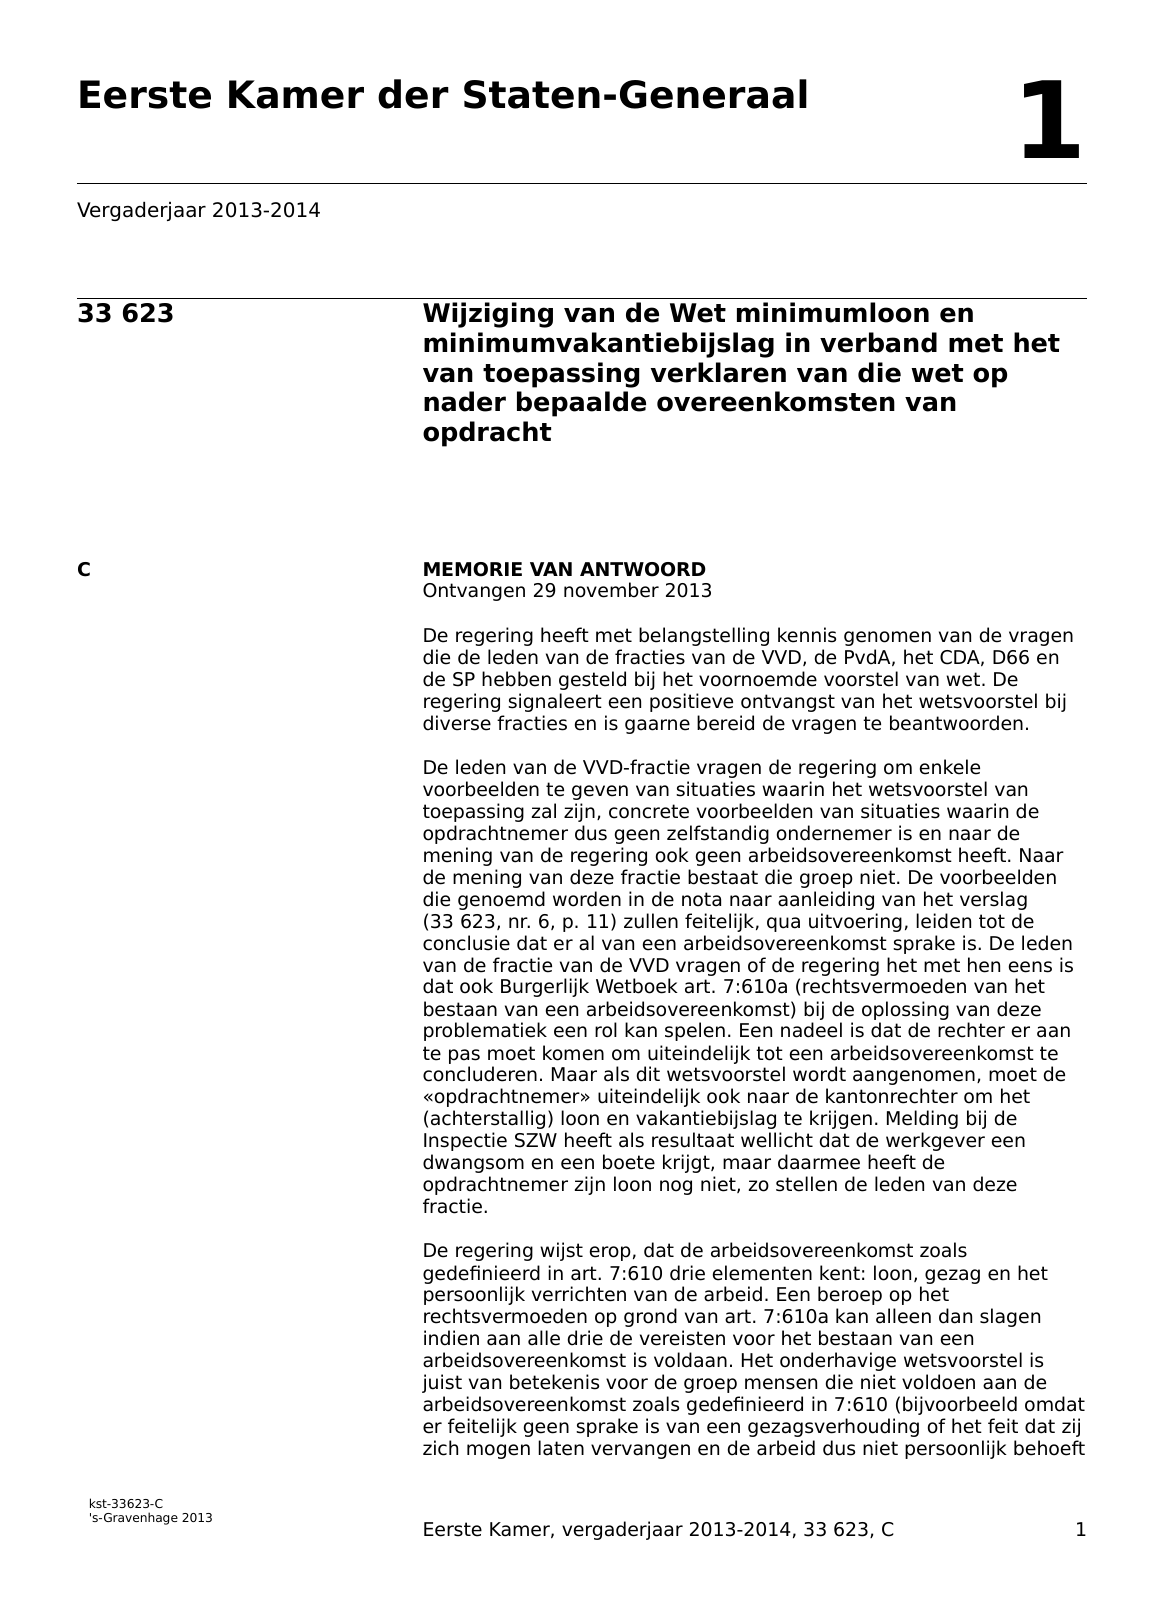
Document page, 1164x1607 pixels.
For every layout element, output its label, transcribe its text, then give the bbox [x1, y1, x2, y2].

text De regering wijst erop, dat de arbeidsovereenkomst zoals gedefinieerd in art. 7:610 drie elementen kent: loon, gezag en het persoonlijk verrichten van de arbeid. Een beroep op het rechtsvermoeden op grond van art. 7:610a kan alleen dan slagen indien aan alle drie de vereisten voor het bestaan van een arbeidsovereenkomst is voldaan. Het onderhavige wetsvoorstel is juist van betekenis voor de groep mensen die niet voldoen aan de arbeidsovereenkomst zoals gedefinieerd in 7:610 (bijvoorbeeld omdat er feitelijk geen sprake is van een gezagsverhouding of het feit dat zij zich mogen laten vervangen en de arbeid dus niet persoonlijk behoeft [422, 1240, 1087, 1460]
table_cell Vergaderjaar 2013-2014 [77, 184, 1087, 298]
table_header Eerste Kamer der Staten-Generaal [77, 59, 886, 183]
subtitle 33 623 Wijziging van de Wet minimumloon en minimumvakantiebijslag in verband met het van toepassing verklaren van die wet op nader bepaalde overeenkomsten van opdracht [77, 299, 1087, 447]
text De leden van de VVD-fractie vragen de regering om enkele voorbeelden te geven van situaties waarin het wetsvoorstel van toepassing zal zijn, concrete voorbeelden van situaties waarin de opdrachtnemer dus geen zelfstandig ondernemer is en naar de mening van de regering ook geen arbeidsovereenkomst heeft. Naar de mening van deze fractie bestaat die groep niet. De voorbeelden die genoemd worden in de nota naar aanleiding van het verslag (33 623, nr. 6, p. 11) zullen feitelijk, qua uitvoering, leiden tot de conclusie dat er al van een arbeidsovereenkomst sprake is. De leden van de fractie van de VVD vragen of de regering het met hen eens is dat ook Burgerlijk Wetboek art. 7:610a (rechtsvermoeden van het bestaan van een arbeidsovereenkomst) bij de oplossing van deze problematiek een rol kan spelen. Een nadeel is dat de rechter er aan te pas moet komen om uiteindelijk tot een arbeidsovereenkomst te concluderen. Maar als dit wetsvoorstel wordt aangenomen, moet de «opdrachtnemer» uiteindelijk ook naar de kantonrechter om het (achterstallig) loon en vakantiebijslag te krijgen. Melding bij de Inspectie SZW heeft als resultaat wellicht dat de werkgever een dwangsom en een boete krijgt, maar daarmee heeft de opdrachtnemer zijn loon nog niet, zo stellen de leden van deze fractie. [422, 757, 1087, 1218]
subtitle C MEMORIE VAN ANTWOORD [77, 558, 1087, 580]
text Ontvangen 29 november 2013 [422, 580, 1087, 602]
text kst-33623-C [88, 1497, 323, 1511]
table_header 1 [886, 59, 1087, 183]
text De regering heeft met belangstelling kennis genomen van de vragen die de leden van de fracties van de VVD, de PvdA, het CDA, D66 en de SP hebben gesteld bij het voornoemde voorstel van wet. De regering signaleert een positieve ontvangst van het wetsvoorstel bij diverse fracties en is gaarne bereid de vragen te beantwoorden. [422, 624, 1087, 734]
text 's-Gravenhage 2013 [88, 1511, 323, 1525]
